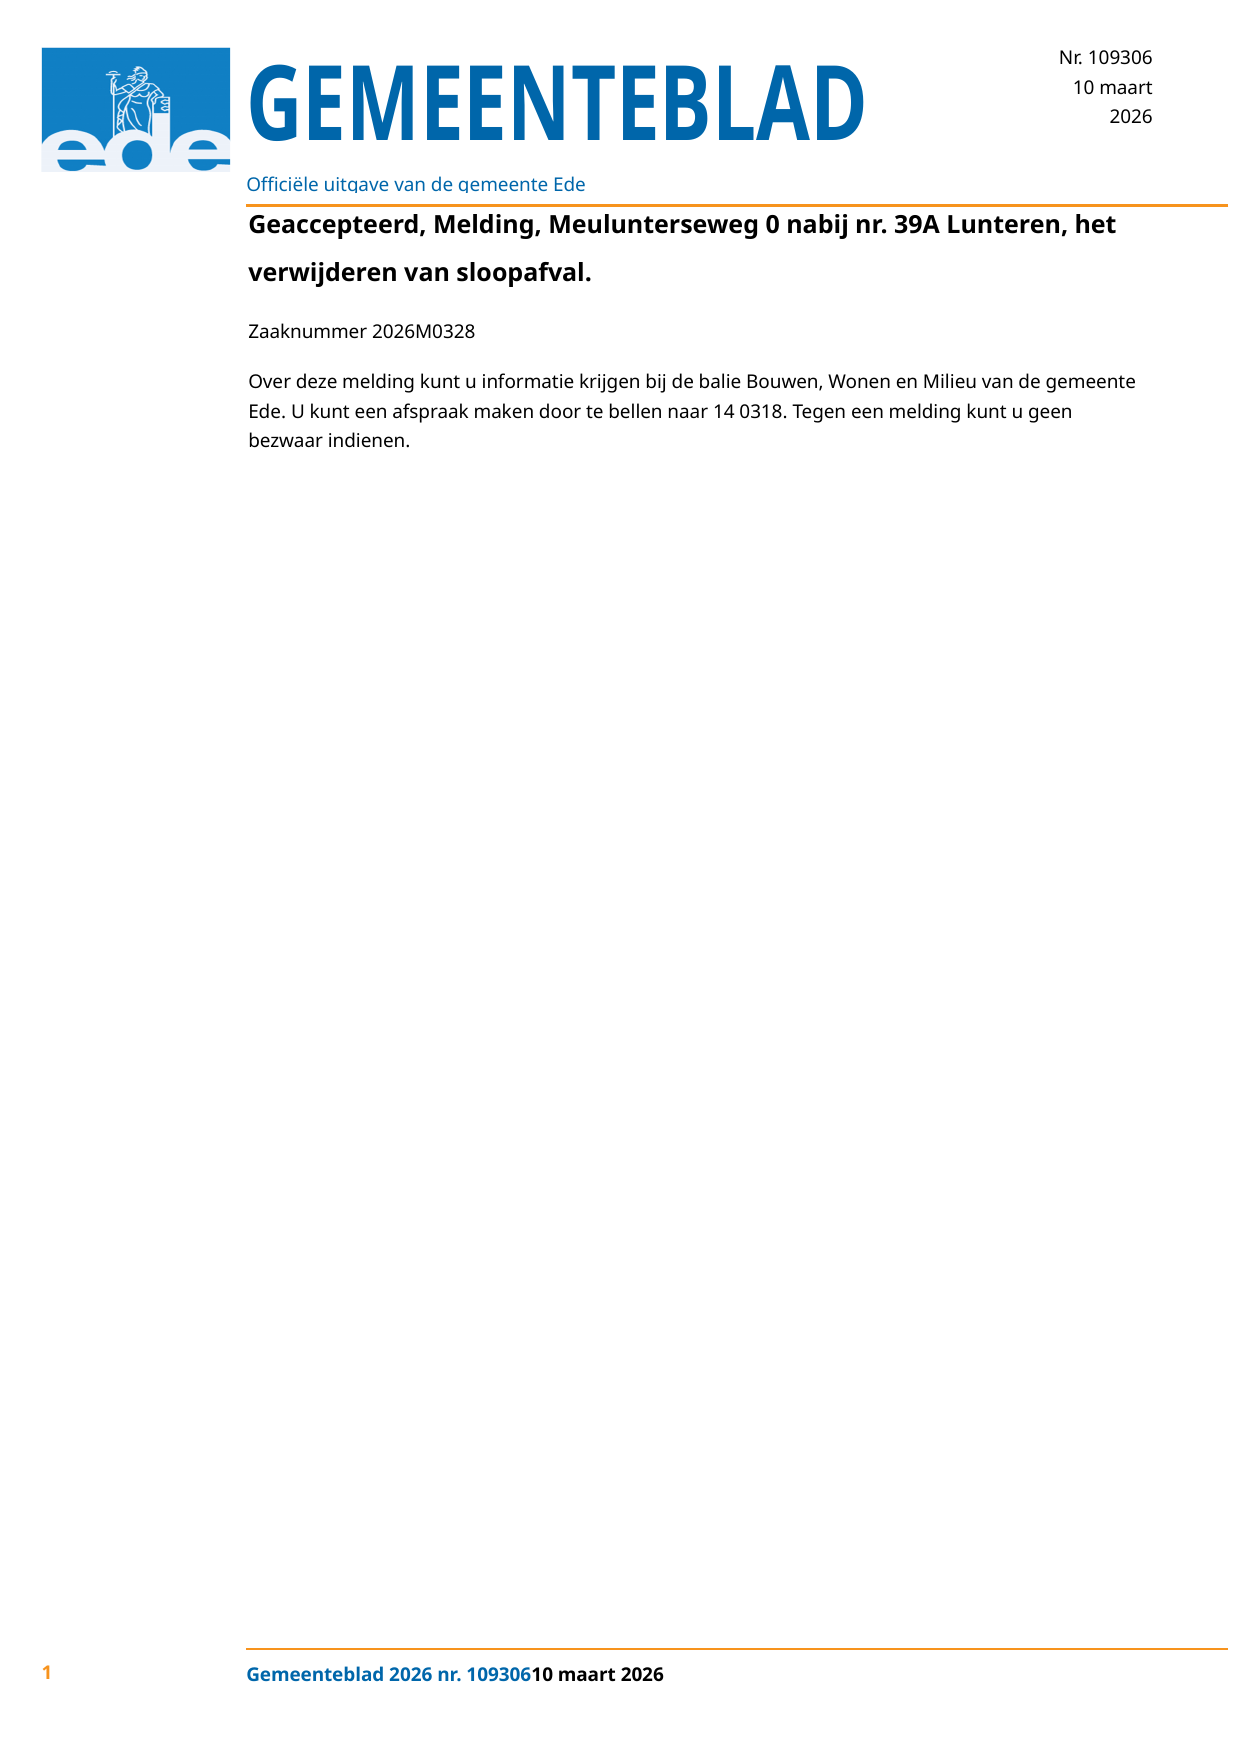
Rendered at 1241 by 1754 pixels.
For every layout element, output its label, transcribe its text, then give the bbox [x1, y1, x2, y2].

picture [41, 47, 231, 172]
text Over deze melding kunt u informatie krijgen bij de balie Bouwen, Wonen en Milieu van de gemeente Ede. U kunt een afspraak maken door te bellen naar 14 0318. Tegen een melding kunt u geen bezwaar indienen. [248, 368, 1152, 453]
text Zaaknummer 2026M0328 [248, 318, 1152, 344]
text Geaccepteerd, Melding, Meulunterseweg 0 nabij nr. 39A Lunteren, het verwijderen van sloopafval. [248, 207, 1152, 288]
